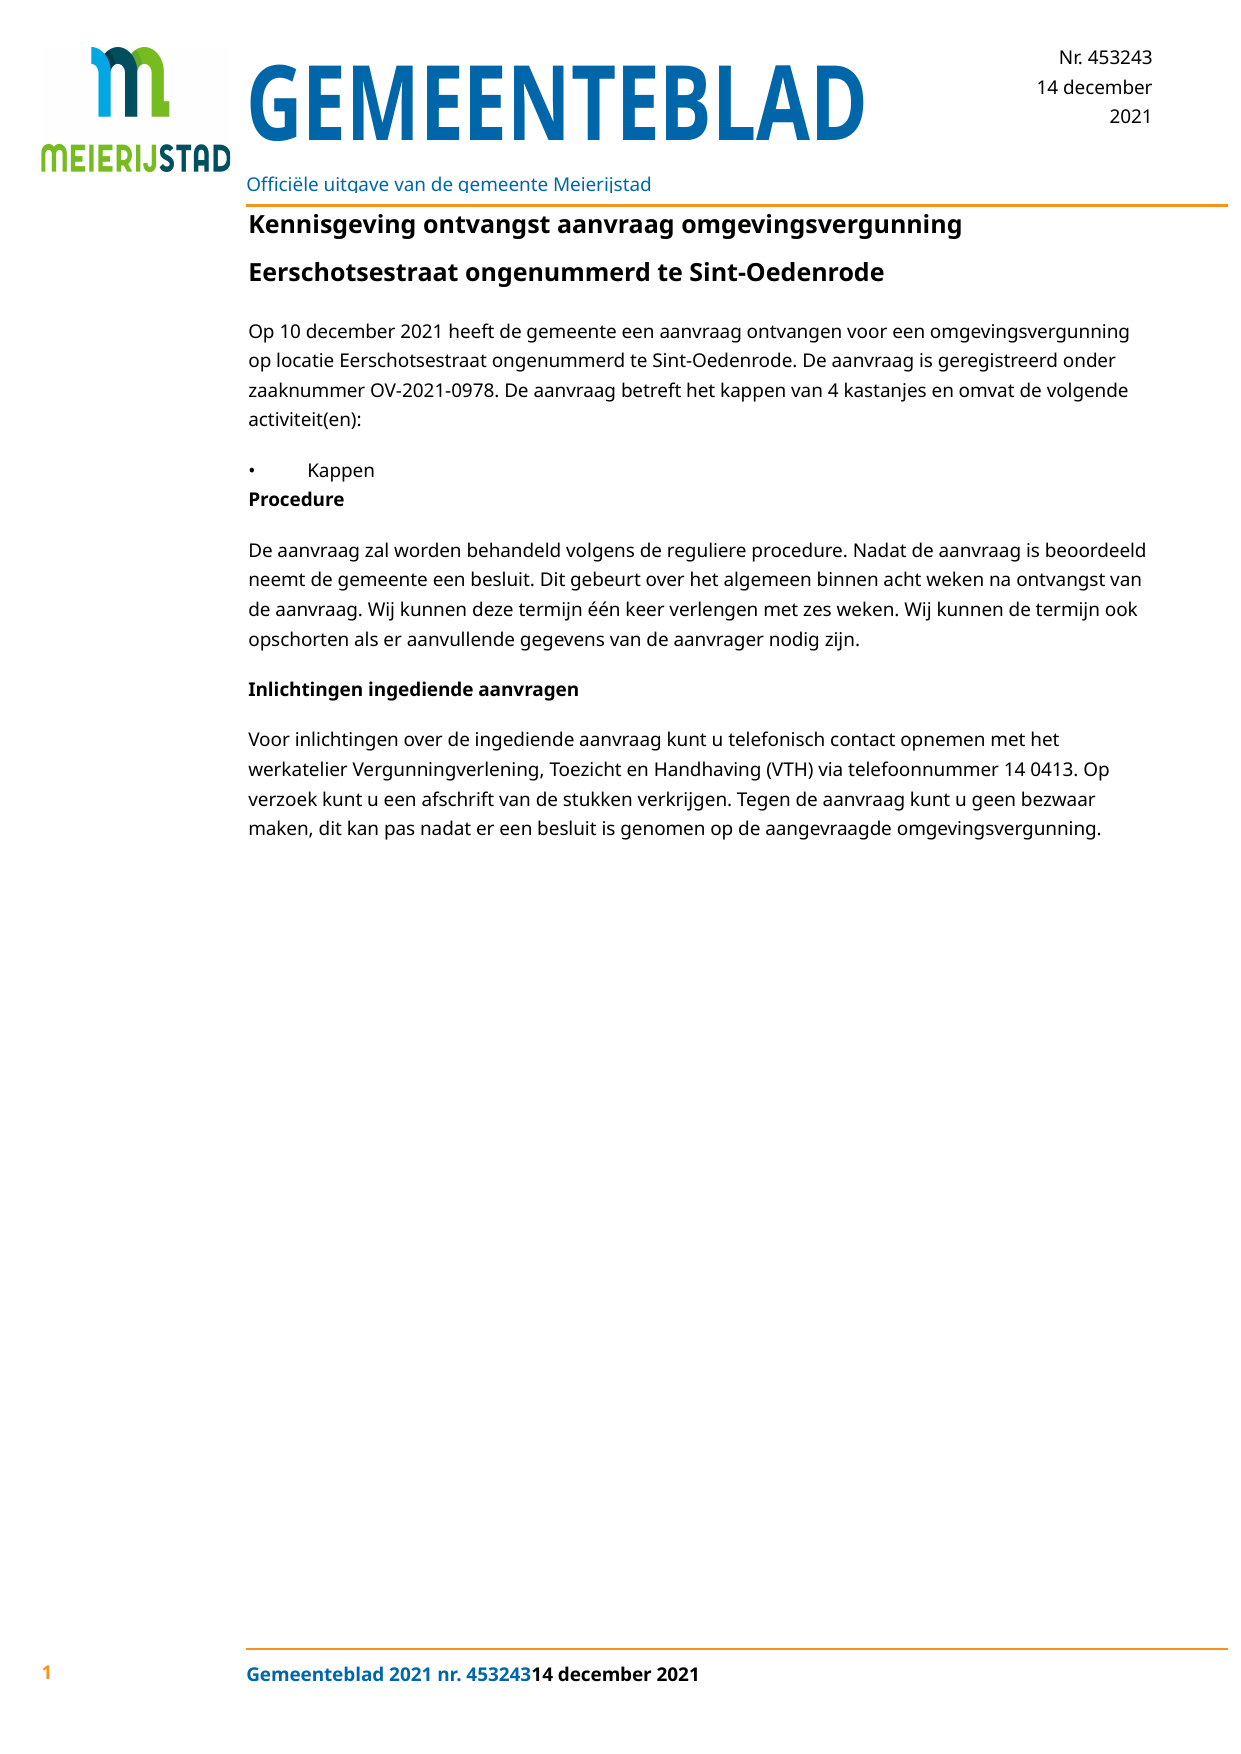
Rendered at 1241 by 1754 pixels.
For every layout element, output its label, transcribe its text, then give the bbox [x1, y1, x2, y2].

text De aanvraag zal worden behandeld volgens de reguliere procedure. Nadat de aanvraag is beoordeeld neemt de gemeente een besluit. Dit gebeurt over het algemeen binnen acht weken na ontvangst van de aanvraag. Wij kunnen deze termijn één keer verlengen met zes weken. Wij kunnen de termijn ook opschorten als er aanvullende gegevens van de aanvrager nodig zijn. [248, 537, 1152, 652]
text Procedure [248, 487, 1152, 512]
text Kennisgeving ontvangst aanvraag omgevingsvergunning Eerschotsestraat ongenummerd te Sint-Oedenrode [248, 207, 1152, 288]
text Voor inlichtingen over de ingediende aanvraag kunt u telefonisch contact opnemen met het werkatelier Vergunningverlening, Toezicht en Handhaving (VTH) via telefoonnummer 14 0413. Op verzoek kunt u een afschrift van de stukken verkrijgen. Tegen de aanvraag kunt u geen bezwaar maken, dit kan pas nadat er een besluit is genomen op de aangevraagde omgevingsvergunning. [248, 727, 1152, 841]
text Inlichtingen ingediende aanvragen [248, 676, 1152, 702]
text Op 10 december 2021 heeft de gemeente een aanvraag ontvangen voor een omgevingsvergunning op locatie Eerschotsestraat ongenummerd te Sint-Oedenrode. De aanvraag is geregistreerd onder zaaknummer OV-2021-0978. De aanvraag betreft het kappen van 4 kastanjes en omvat de volgende activiteit(en): [248, 318, 1152, 432]
picture [41, 47, 231, 172]
list Kappen [248, 457, 1152, 483]
